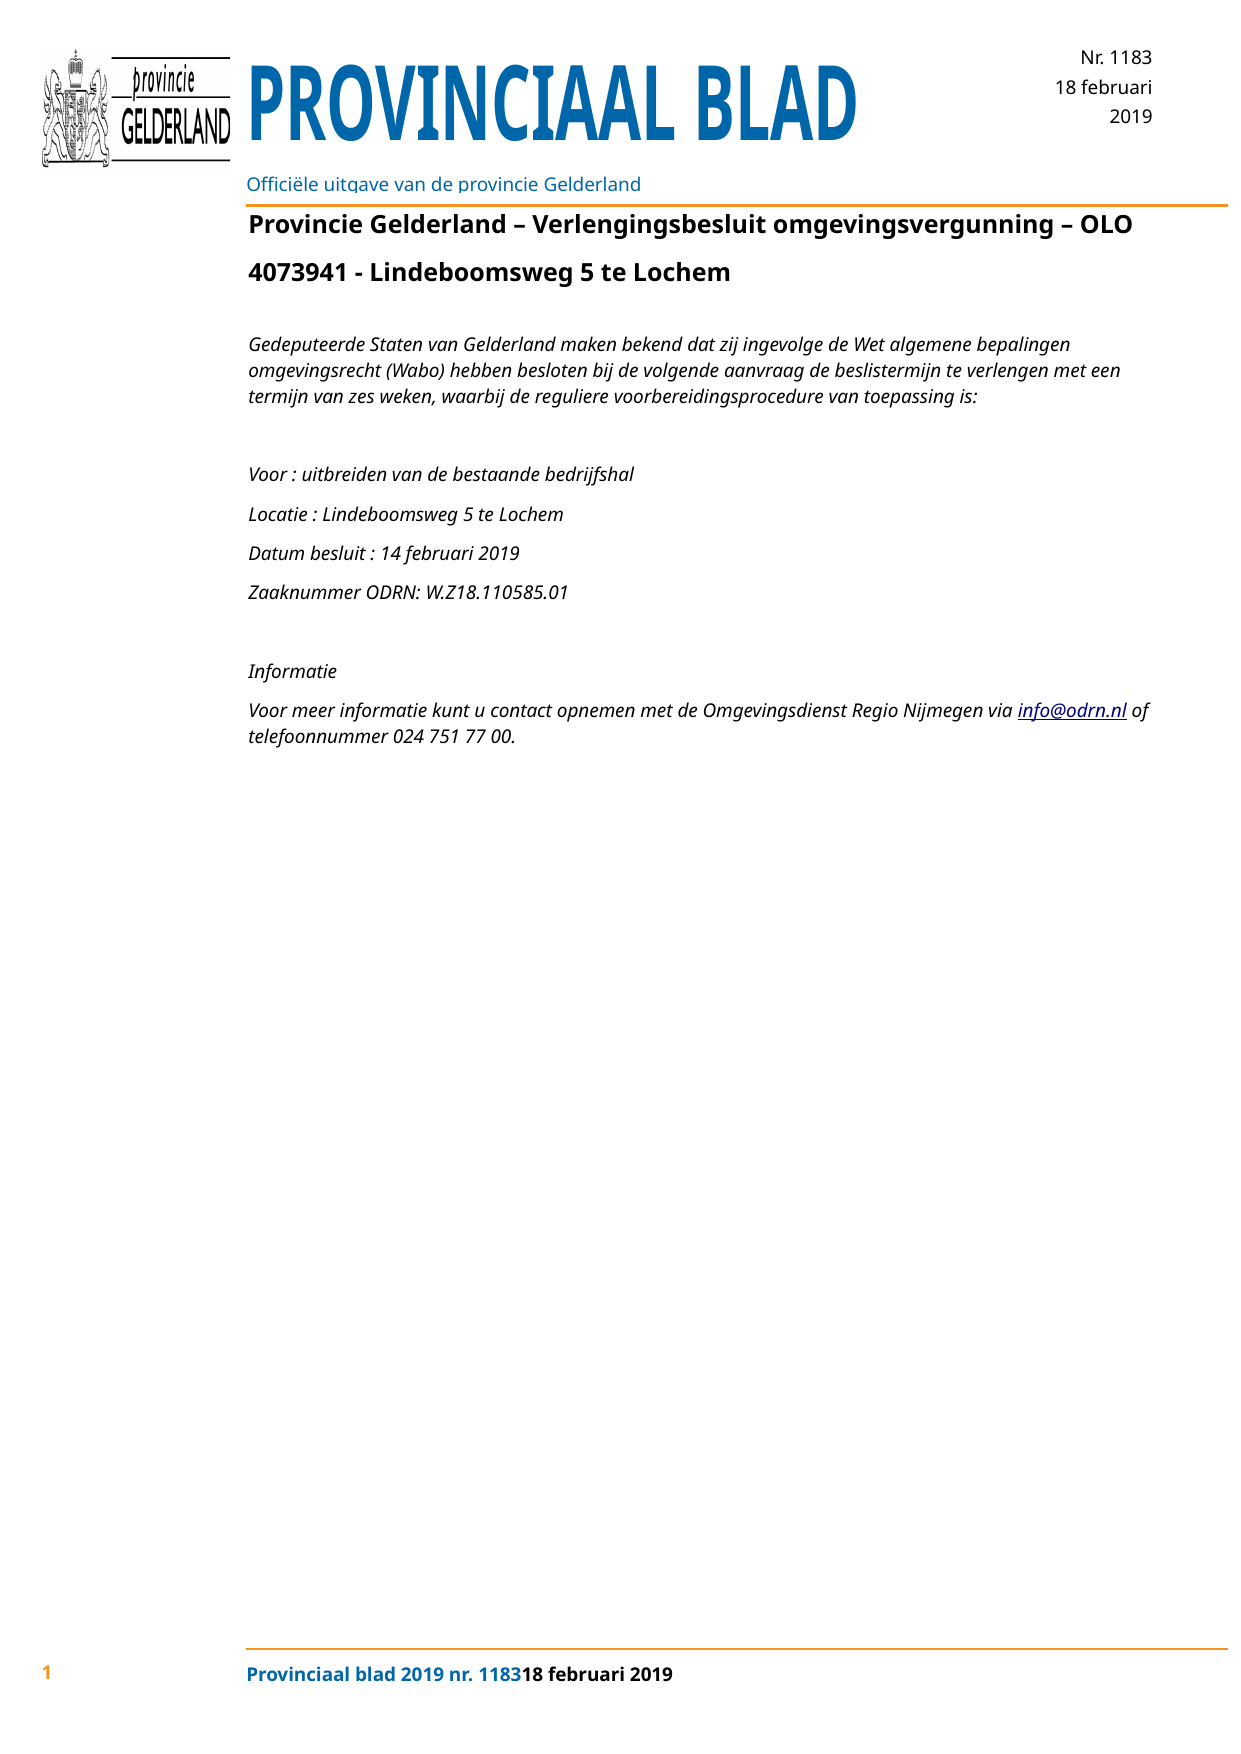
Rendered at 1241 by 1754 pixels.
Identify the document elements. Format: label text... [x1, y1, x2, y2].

text Gedeputeerde Staten van Gelderland maken bekend dat zij ingevolge de Wet algemene bepalingen omgevingsrecht (Wabo) hebben besloten bij de volgende aanvraag de beslistermijn te verlengen met een termijn van zes weken, waarbij de reguliere voorbereidingsprocedure van toepassing is: [248, 331, 1152, 409]
text Voor meer informatie kunt u contact opnemen met de Omgevingsdienst Regio Nijmegen via info@odrn.nl of telefoonnummer 024 751 77 00. [248, 697, 1152, 748]
text Informatie [248, 658, 1152, 683]
picture [41, 47, 231, 172]
text Provincie Gelderland – Verlengingsbesluit omgevingsvergunning – OLO 4073941 - Lindeboomsweg 5 te Lochem [248, 207, 1152, 288]
text Voor : uitbreiden van de bestaande bedrijfshal [248, 461, 1152, 487]
text Locatie : Lindeboomsweg 5 te Lochem [248, 501, 1152, 526]
text Zaaknummer ODRN: W.Z18.110585.01 [248, 579, 1152, 605]
text Datum besluit : 14 februari 2019 [248, 540, 1152, 566]
